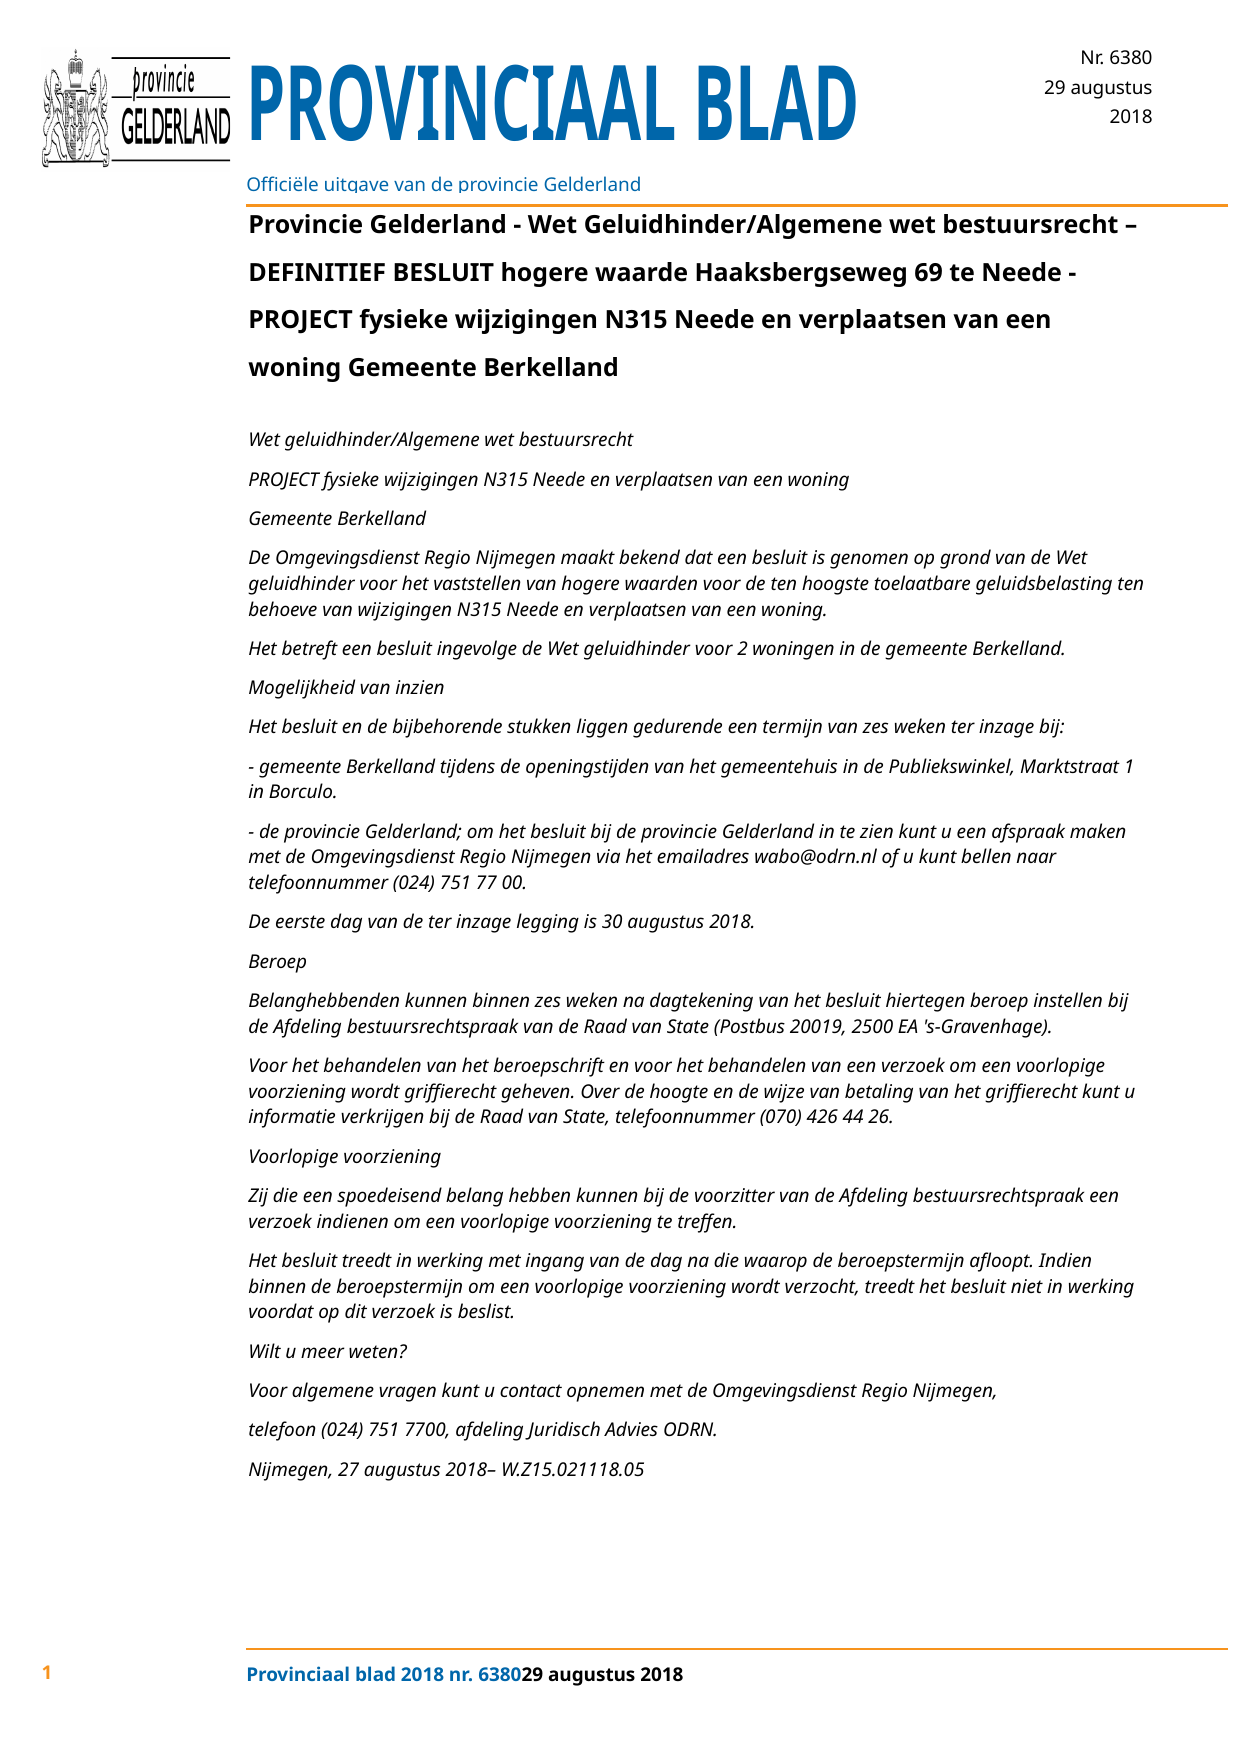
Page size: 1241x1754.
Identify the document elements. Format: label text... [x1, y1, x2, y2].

text telefoon (024) 751 7700, afdeling Juridisch Advies ODRN. [248, 1417, 1152, 1442]
text Zij die een spoedeisend belang hebben kunnen bij de voorzitter van de Afdeling bestuursrechtspraak een verzoek indienen om een voorlopige voorziening te treffen. [248, 1182, 1152, 1234]
text Mogelijkheid van inzien [248, 674, 1152, 700]
text Het besluit en de bijbehorende stukken liggen gedurende een termijn van zes weken ter inzage bij: [248, 714, 1152, 739]
text De eerste dag van de ter inzage legging is 30 augustus 2018. [248, 909, 1152, 934]
text Voor algemene vragen kunt u contact opnemen met de Omgevingsdienst Regio Nijmegen, [248, 1377, 1152, 1403]
picture [41, 47, 231, 172]
text PROJECT fysieke wijzigingen N315 Neede en verplaatsen van een woning [248, 466, 1152, 492]
text - de provincie Gelderland; om het besluit bij de provincie Gelderland in te zien kunt u een afspraak maken met de Omgevingsdienst Regio Nijmegen via het emailadres wabo@odrn.nl of u kunt bellen naar telefoonnummer (024) 751 77 00. [248, 818, 1152, 895]
text Nijmegen, 27 augustus 2018– W.Z15.021118.05 [248, 1456, 1152, 1482]
text De Omgevingsdienst Regio Nijmegen maakt bekend dat een besluit is genomen op grond van de Wet geluidhinder voor het vaststellen van hogere waarden voor de ten hoogste toelaatbare geluidsbelasting ten behoeve van wijzigingen N315 Neede en verplaatsen van een woning. [248, 544, 1152, 622]
text - gemeente Berkelland tijdens de openingstijden van het gemeentehuis in de Publiekswinkel, Marktstraat 1 in Borculo. [248, 753, 1152, 804]
text Wet geluidhinder/Algemene wet bestuursrecht [248, 427, 1152, 452]
text Beroep [248, 948, 1152, 974]
text Het betreft een besluit ingevolge de Wet geluidhinder voor 2 woningen in de gemeente Berkelland. [248, 635, 1152, 661]
text Voorlopige voorziening [248, 1143, 1152, 1169]
text Provincie Gelderland - Wet Geluidhinder/Algemene wet bestuursrecht – DEFINITIEF BESLUIT hogere waarde Haaksbergseweg 69 te Neede - PROJECT fysieke wijzigingen N315 Neede en verplaatsen van een woning Gemeente Berkelland [248, 207, 1152, 384]
text Belanghebbenden kunnen binnen zes weken na dagtekening van het besluit hiertegen beroep instellen bij de Afdeling bestuursrechtspraak van de Raad van State (Postbus 20019, 2500 EA 's-Gravenhage). [248, 987, 1152, 1039]
text Wilt u meer weten? [248, 1338, 1152, 1364]
text Het besluit treedt in werking met ingang van de dag na die waarop de beroepstermijn afloopt. Indien binnen de beroepstermijn om een voorlopige voorziening wordt verzocht, treedt het besluit niet in werking voordat op dit verzoek is beslist. [248, 1247, 1152, 1324]
text Voor het behandelen van het beroepschrift en voor het behandelen van een verzoek om een voorlopige voorziening wordt griffierecht geheven. Over de hoogte en de wijze van betaling van het griffierecht kunt u informatie verkrijgen bij de Raad van State, telefoonnummer (070) 426 44 26. [248, 1052, 1152, 1129]
text Gemeente Berkelland [248, 505, 1152, 531]
